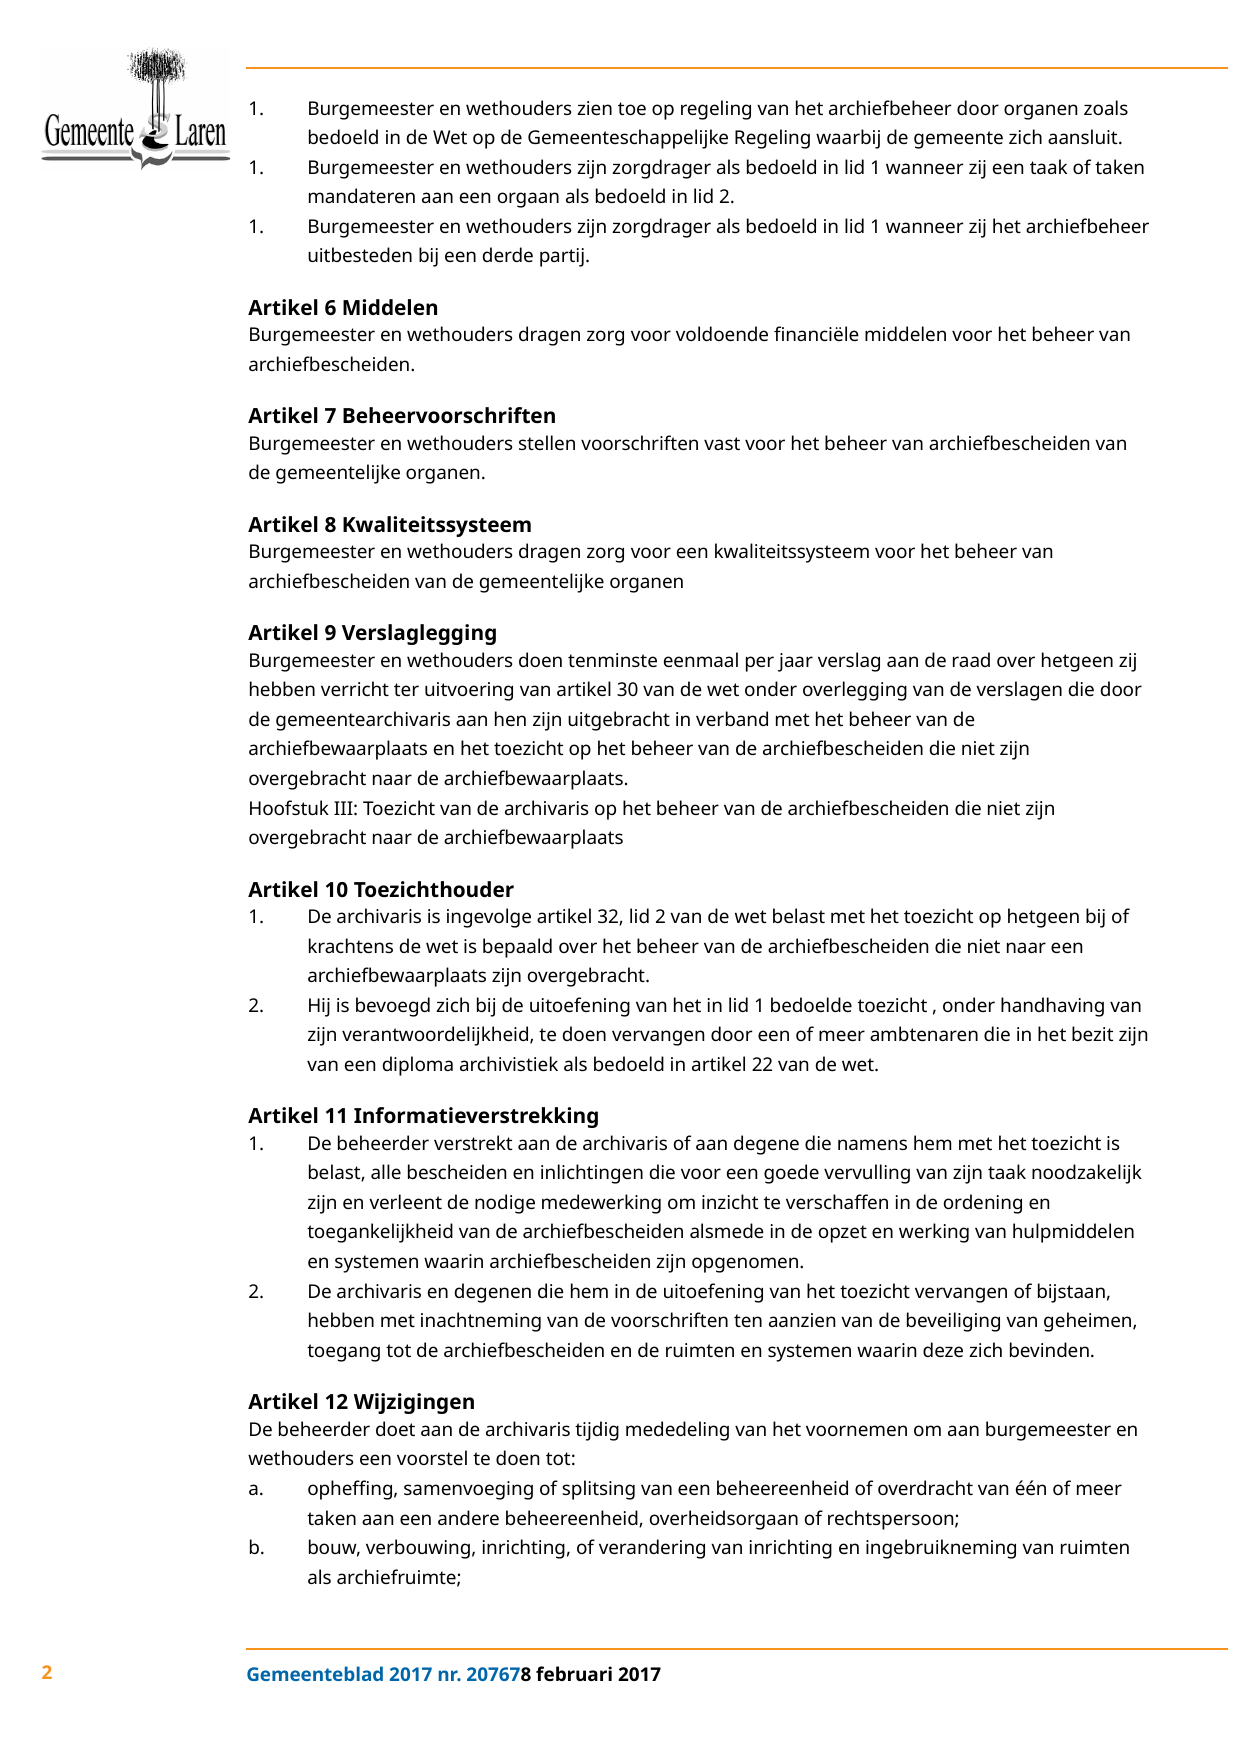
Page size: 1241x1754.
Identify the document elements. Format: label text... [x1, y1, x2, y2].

list Hij is bevoegd zich bij de uitoefening van het in lid 1 bedoelde toezicht , onder handhaving van zijn verantwoordelijkheid, te doen vervangen door een of meer ambtenaren die in het bezit zijn van een diploma archivistiek als bedoeld in artikel 22 van de wet. [248, 992, 1152, 1077]
list Burgemeester en wethouders zijn zorgdrager als bedoeld in lid 1 wanneer zij een taak of taken mandateren aan een orgaan als bedoeld in lid 2. [248, 154, 1152, 209]
text Artikel 6 Middelen [248, 293, 1152, 322]
list De beheerder verstrekt aan de archivaris of aan degene die namens hem met het toezicht is belast, alle bescheiden en inlichtingen die voor een goede vervulling van zijn taak noodzakelijk zijn en verleent de nodige medewerking om inzicht te verschaffen in de ordening en toegankelijkheid van de archiefbescheiden alsmede in de opzet en werking van hulpmiddelen en systemen waarin archiefbescheiden zijn opgenomen. [248, 1130, 1152, 1274]
text Artikel 11 Informatieverstrekking [248, 1102, 1152, 1130]
text Burgemeester en wethouders stellen voorschriften vast voor het beheer van archiefbescheiden van de gemeentelijke organen. [248, 430, 1152, 485]
text Artikel 10 Toezichthouder [248, 875, 1152, 903]
list Burgemeester en wethouders zien toe op regeling van het archiefbeheer door organen zoals bedoeld in de Wet op de Gemeenteschappelijke Regeling waarbij de gemeente zich aansluit. [248, 95, 1152, 150]
text Artikel 8 Kwaliteitssysteem [248, 510, 1152, 538]
list Burgemeester en wethouders zijn zorgdrager als bedoeld in lid 1 wanneer zij het archiefbeheer uitbesteden bij een derde partij. [248, 213, 1152, 268]
list De archivaris is ingevolge artikel 32, lid 2 van de wet belast met het toezicht op hetgeen bij of krachtens de wet is bepaald over het beheer van de archiefbescheiden die niet naar een archiefbewaarplaats zijn overgebracht. [248, 903, 1152, 988]
text Artikel 12 Wijzigingen [248, 1387, 1152, 1416]
text Artikel 7 Beheervoorschriften [248, 402, 1152, 430]
picture [41, 47, 231, 172]
text Hoofstuk III: Toezicht van de archivaris op het beheer van de archiefbescheiden die niet zijn overgebracht naar de archiefbewaarplaats [248, 795, 1152, 850]
text Burgemeester en wethouders doen tenminste eenmaal per jaar verslag aan de raad over hetgeen zij hebben verricht ter uitvoering van artikel 30 van de wet onder overlegging van de verslagen die door de gemeentearchivaris aan hen zijn uitgebracht in verband met het beheer van de archiefbewaarplaats en het toezicht op het beheer van de archiefbescheiden die niet zijn overgebracht naar de archiefbewaarplaats. [248, 647, 1152, 791]
list opheffing, samenvoeging of splitsing van een beheereenheid of overdracht van één of meer taken aan een andere beheereenheid, overheidsorgaan of rechtspersoon; [248, 1475, 1152, 1530]
list De archivaris en degenen die hem in de uitoefening van het toezicht vervangen of bijstaan, hebben met inachtneming van de voorschriften ten aanzien van de beveiliging van geheimen, toegang tot de archiefbescheiden en de ruimten en systemen waarin deze zich bevinden. [248, 1278, 1152, 1363]
text Burgemeester en wethouders dragen zorg voor voldoende financiële middelen voor het beheer van archiefbescheiden. [248, 322, 1152, 377]
list bouw, verbouwing, inrichting, of verandering van inrichting en ingebruikneming van ruimten als archiefruimte; [248, 1534, 1152, 1589]
text De beheerder doet aan de archivaris tijdig mededeling van het voornemen om aan burgemeester en wethouders een voorstel te doen tot: [248, 1416, 1152, 1471]
text Burgemeester en wethouders dragen zorg voor een kwaliteitssysteem voor het beheer van archiefbescheiden van de gemeentelijke organen [248, 538, 1152, 594]
text Artikel 9 Verslaglegging [248, 618, 1152, 647]
